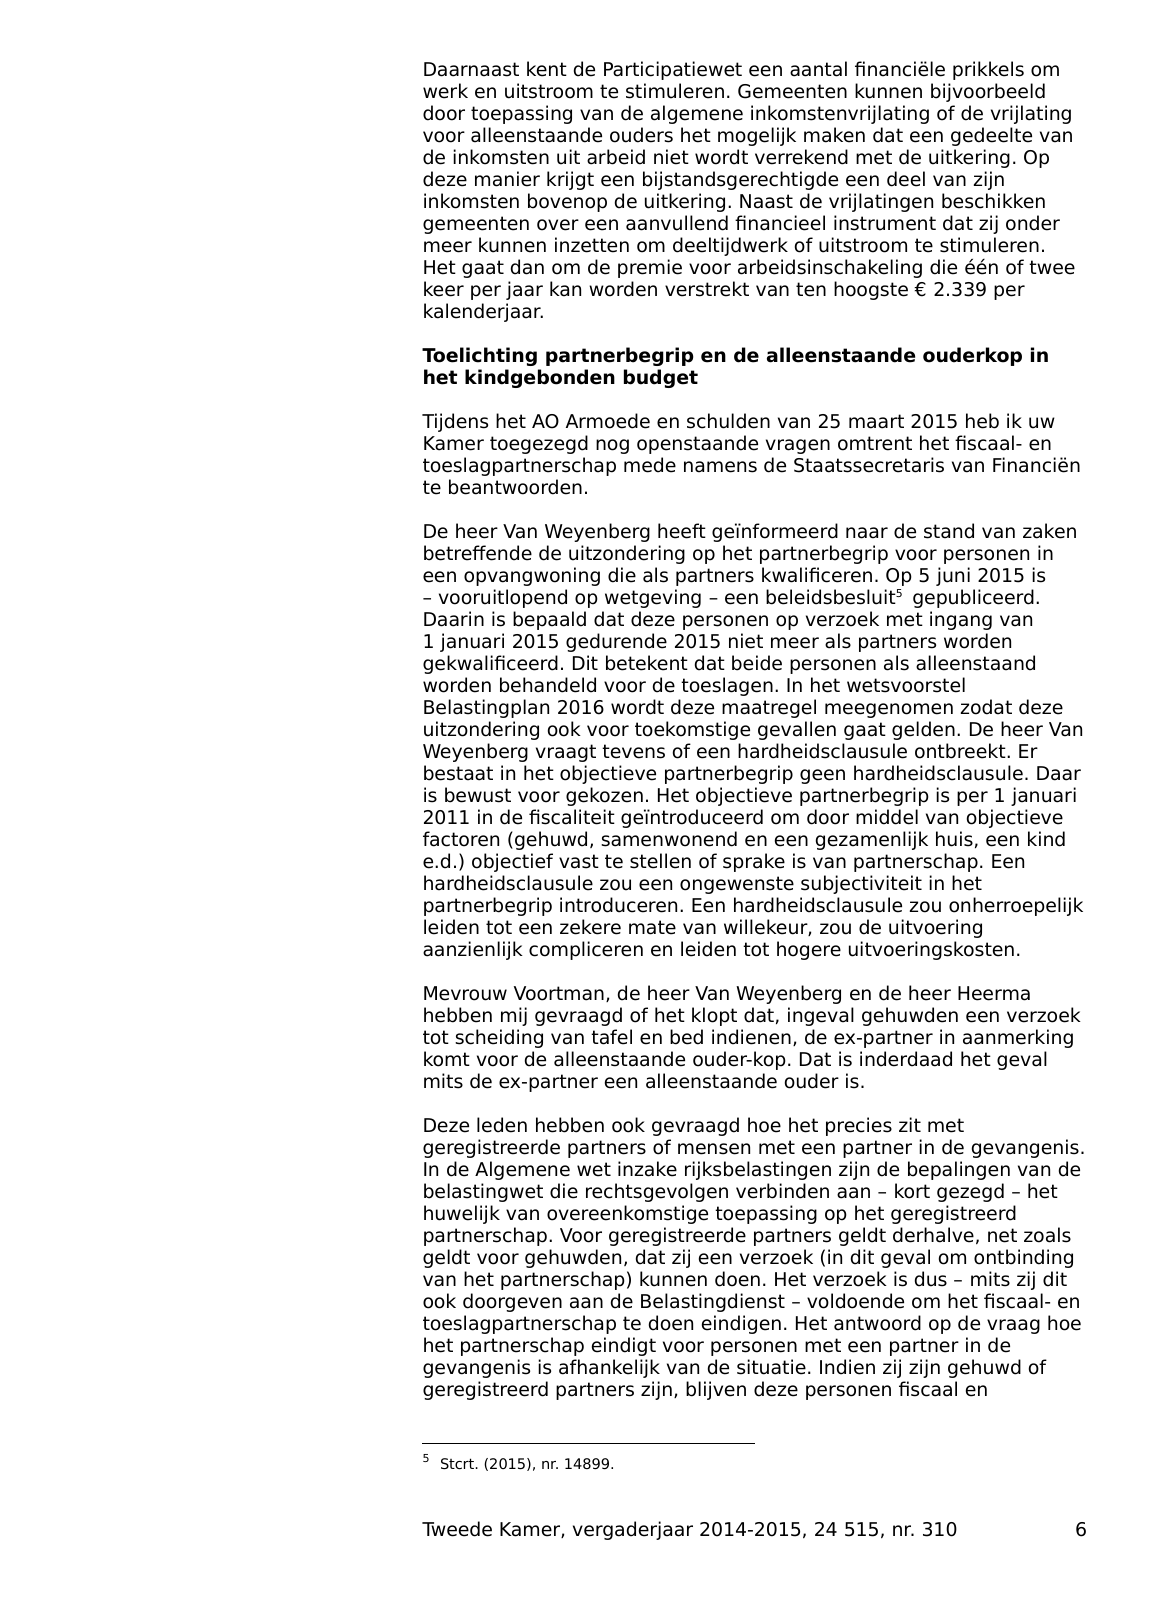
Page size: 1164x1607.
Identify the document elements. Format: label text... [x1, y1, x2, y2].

text Het gaat dan om de premie voor arbeidsinschakeling die één of twee keer per jaar kan worden verstrekt van ten hoogste € 2.339 per kalenderjaar. [422, 257, 1087, 323]
text Tijdens het AO Armoede en schulden van 25 maart 2015 heb ik uw Kamer toegezegd nog openstaande vragen omtrent het fiscaal- en toeslagpartnerschap mede namens de Staatssecretaris van Financiën te beantwoorden. [422, 411, 1087, 499]
subtitle Toelichting partnerbegrip en de alleenstaande ouderkop in het kindgebonden budget [422, 345, 1087, 389]
text De heer Van Weyenberg heeft geïnformeerd naar de stand van zaken betreffende de uitzondering op het partnerbegrip voor personen in een opvangwoning die als partners kwalificeren. Op 5 juni 2015 is – vooruitlopend op wetgeving – een beleidsbesluit gepubliceerd. Daarin is bepaald dat deze personen op verzoek met ingang van 1 januari 2015 gedurende 2015 niet meer als partners worden gekwalificeerd. Dit betekent dat beide personen als alleenstaand worden behandeld voor de toeslagen. In het wetsvoorstel Belastingplan 2016 wordt deze maatregel meegenomen zodat deze uitzondering ook voor toekomstige gevallen gaat gelden. De heer Van Weyenberg vraagt tevens of een hardheidsclausule ontbreekt. Er bestaat in het objectieve partnerbegrip geen hardheidsclausule. Daar is bewust voor gekozen. Het objectieve partnerbegrip is per 1 januari 2011 in de fiscaliteit geïntroduceerd om door middel van objectieve factoren (gehuwd, samenwonend en een gezamenlijk huis, een kind e.d.) objectief vast te stellen of sprake is van partnerschap. Een hardheidsclausule zou een ongewenste subjectiviteit in het partnerbegrip introduceren. Een hardheidsclausule zou onherroepelijk leiden tot een zekere mate van willekeur, zou de uitvoering aanzienlijk compliceren en leiden tot hogere uitvoeringskosten. [422, 521, 1087, 961]
text Stcrt. (2015), nr. 14899. [422, 1452, 1087, 1474]
text Mevrouw Voortman, de heer Van Weyenberg en de heer Heerma hebben mij gevraagd of het klopt dat, ingeval gehuwden een verzoek tot scheiding van tafel en bed indienen, de ex-partner in aanmerking komt voor de alleenstaande ouder-kop. Dat is inderdaad het geval mits de ex-partner een alleenstaande ouder is. [422, 983, 1087, 1093]
text Deze leden hebben ook gevraagd hoe het precies zit met geregistreerde partners of mensen met een partner in de gevangenis. In de Algemene wet inzake rijksbelastingen zijn de bepalingen van de belastingwet die rechtsgevolgen verbinden aan – kort gezegd – het huwelijk van overeenkomstige toepassing op het geregistreerd partnerschap. Voor geregistreerde partners geldt derhalve, net zoals geldt voor gehuwden, dat zij een verzoek (in dit geval om ontbinding van het partnerschap) kunnen doen. Het verzoek is dus – mits zij dit ook doorgeven aan de Belastingdienst – voldoende om het fiscaal- en toeslagpartnerschap te doen eindigen. Het antwoord op de vraag hoe het partnerschap eindigt voor personen met een partner in de gevangenis is afhankelijk van de situatie. Indien zij zijn gehuwd of geregistreerd partners zijn, blijven deze personen fiscaal en [422, 1115, 1087, 1401]
text Daarnaast kent de Participatiewet een aantal financiële prikkels om werk en uitstroom te stimuleren. Gemeenten kunnen bijvoorbeeld door toepassing van de algemene inkomstenvrijlating of de vrijlating voor alleenstaande ouders het mogelijk maken dat een gedeelte van de inkomsten uit arbeid niet wordt verrekend met de uitkering. Op deze manier krijgt een bijstandsgerechtigde een deel van zijn inkomsten bovenop de uitkering. Naast de vrijlatingen beschikken gemeenten over een aanvullend financieel instrument dat zij onder meer kunnen inzetten om deeltijdwerk of uitstroom te stimuleren. [422, 59, 1087, 257]
